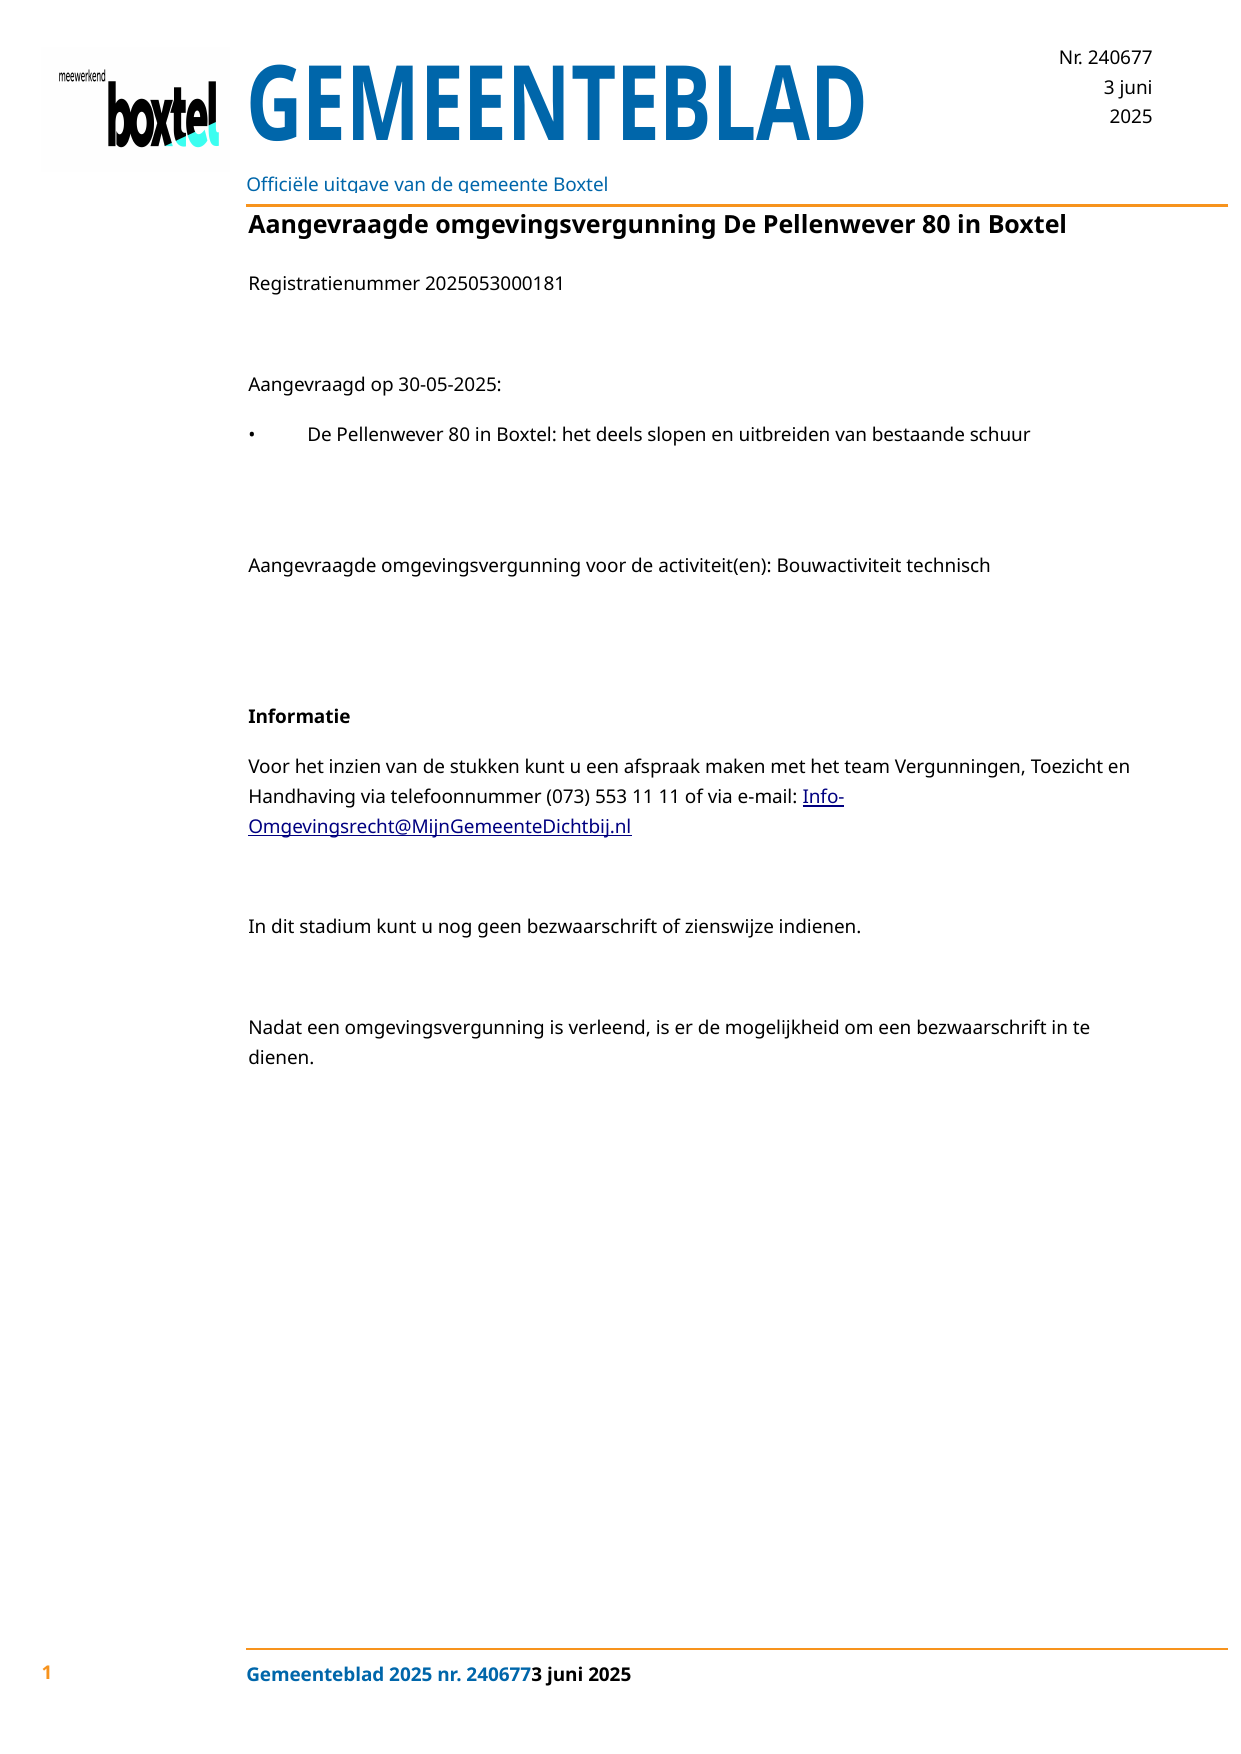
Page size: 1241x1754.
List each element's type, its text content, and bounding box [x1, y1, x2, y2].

text Aangevraagd op 30-05-2025: [248, 371, 1152, 397]
text In dit stadium kunt u nog geen bezwaarschrift of zienswijze indienen. [248, 914, 1152, 939]
text Aangevraagde omgevingsvergunning De Pellenwever 80 in Boxtel [248, 207, 1152, 241]
text Aangevraagde omgevingsvergunning voor de activiteit(en): Bouwactiviteit technisch [248, 552, 1152, 578]
text Registratienummer 2025053000181 [248, 270, 1152, 296]
text Nadat een omgevingsvergunning is verleend, is er de mogelijkheid om een bezwaarschrift in te dienen. [248, 1014, 1152, 1070]
list De Pellenwever 80 in Boxtel: het deels slopen en uitbreiden van bestaande schuur [248, 422, 1152, 447]
text Informatie [248, 703, 1152, 729]
picture [41, 47, 231, 172]
text Voor het inzien van de stukken kunt u een afspraak maken met het team Vergunningen, Toezicht en Handhaving via telefoonnummer (073) 553 11 11 of via e-mail: Info-Omgevingsrecht@MijnGemeenteDichtbij.nl [248, 754, 1152, 838]
